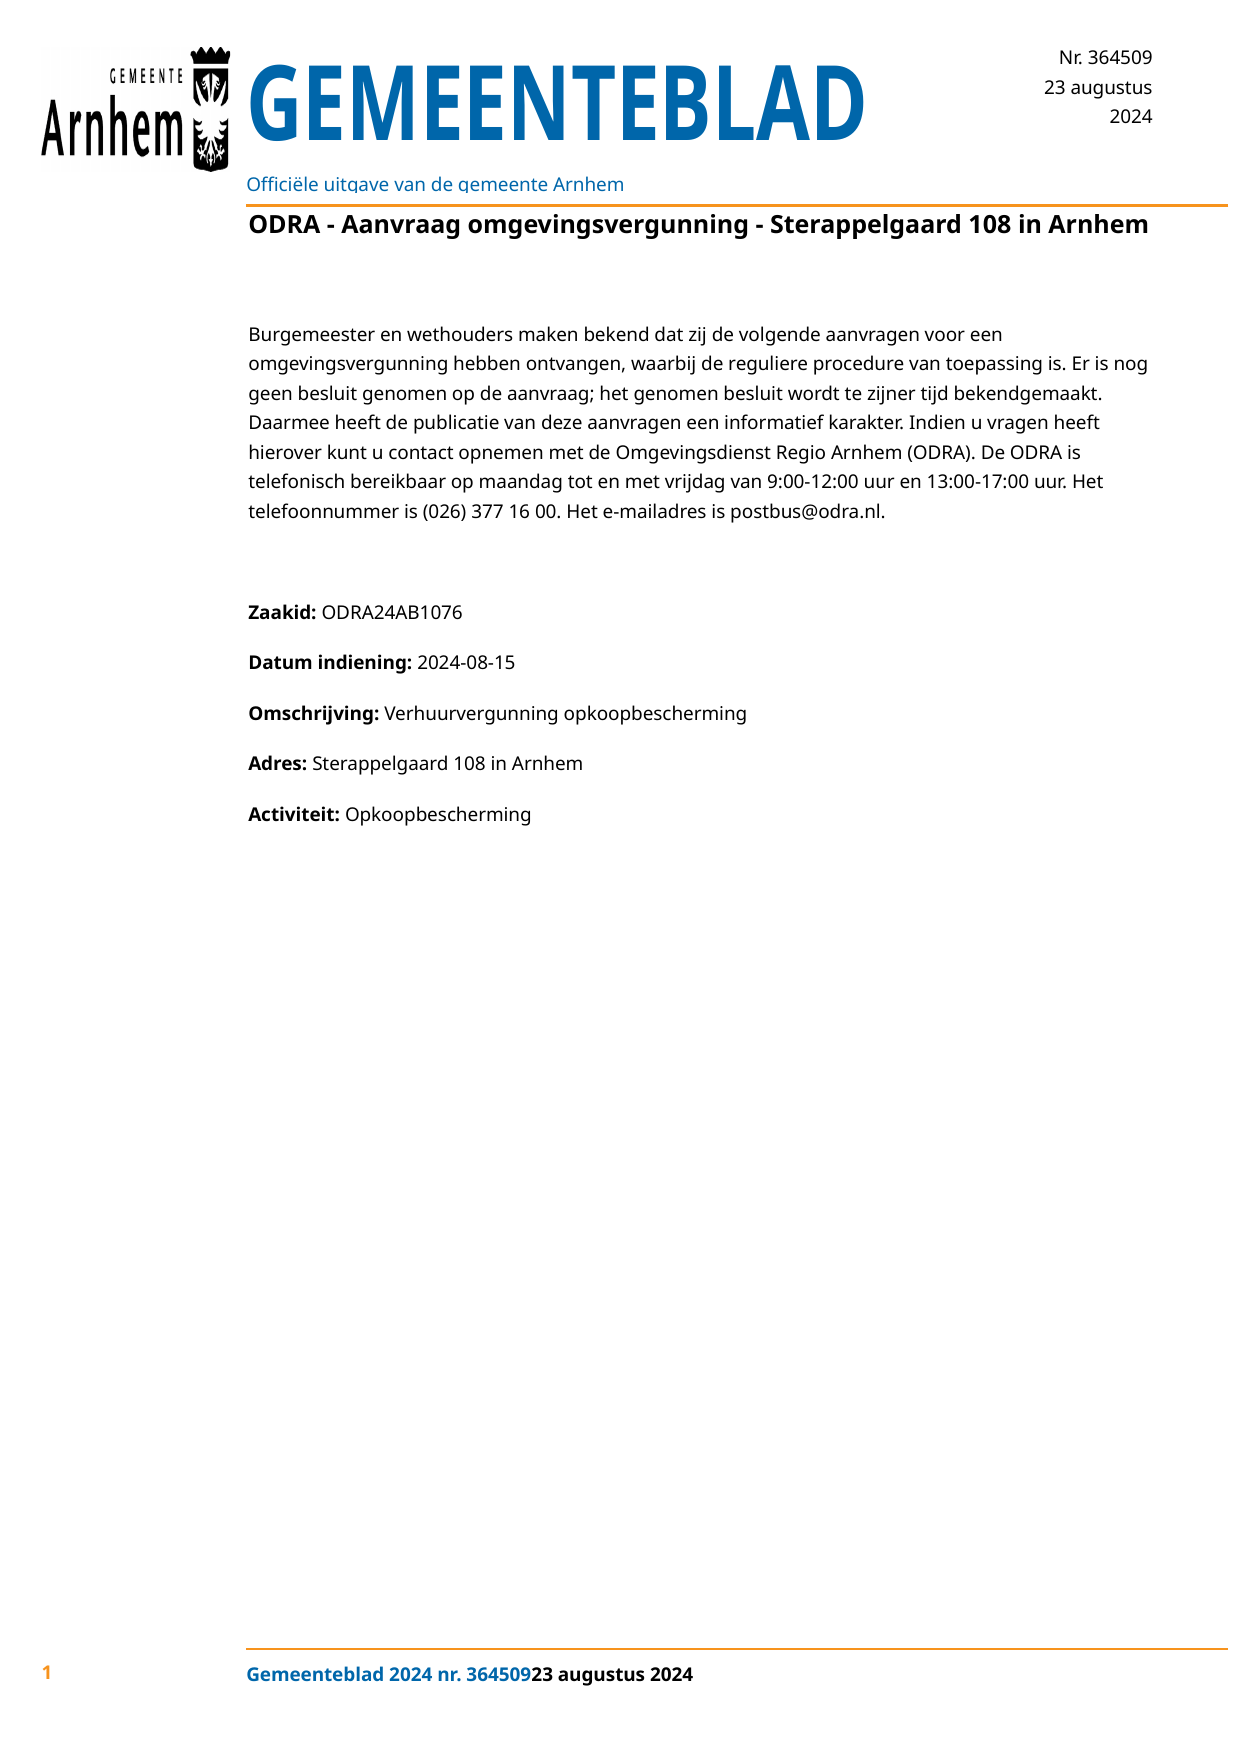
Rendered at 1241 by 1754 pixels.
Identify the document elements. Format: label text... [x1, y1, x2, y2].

text Datum indiening: 2024-08-15 [248, 649, 1152, 675]
text Omschrijving: Verhuurvergunning opkoopbescherming [248, 700, 1152, 726]
text Zaakid: ODRA24AB1076 [248, 599, 1152, 625]
text Activiteit: Opkoopbescherming [248, 801, 1152, 826]
text Adres: Sterappelgaard 108 in Arnhem [248, 750, 1152, 776]
text Burgemeester en wethouders maken bekend dat zij de volgende aanvragen voor een omgevingsvergunning hebben ontvangen, waarbij de reguliere procedure van toepassing is. Er is nog geen besluit genomen op de aanvraag; het genomen besluit wordt te zijner tijd bekendgemaakt. Daarmee heeft de publicatie van deze aanvragen een informatief karakter. Indien u vragen heeft hierover kunt u contact opnemen met de Omgevingsdienst Regio Arnhem (ODRA). De ODRA is telefonisch bereikbaar op maandag tot en met vrijdag van 9:00-12:00 uur en 13:00-17:00 uur. Het telefoonnummer is (026) 377 16 00. Het e-mailadres is postbus@odra.nl. [248, 321, 1152, 524]
picture [41, 47, 231, 172]
text ODRA - Aanvraag omgevingsvergunning - Sterappelgaard 108 in Arnhem [248, 207, 1152, 241]
